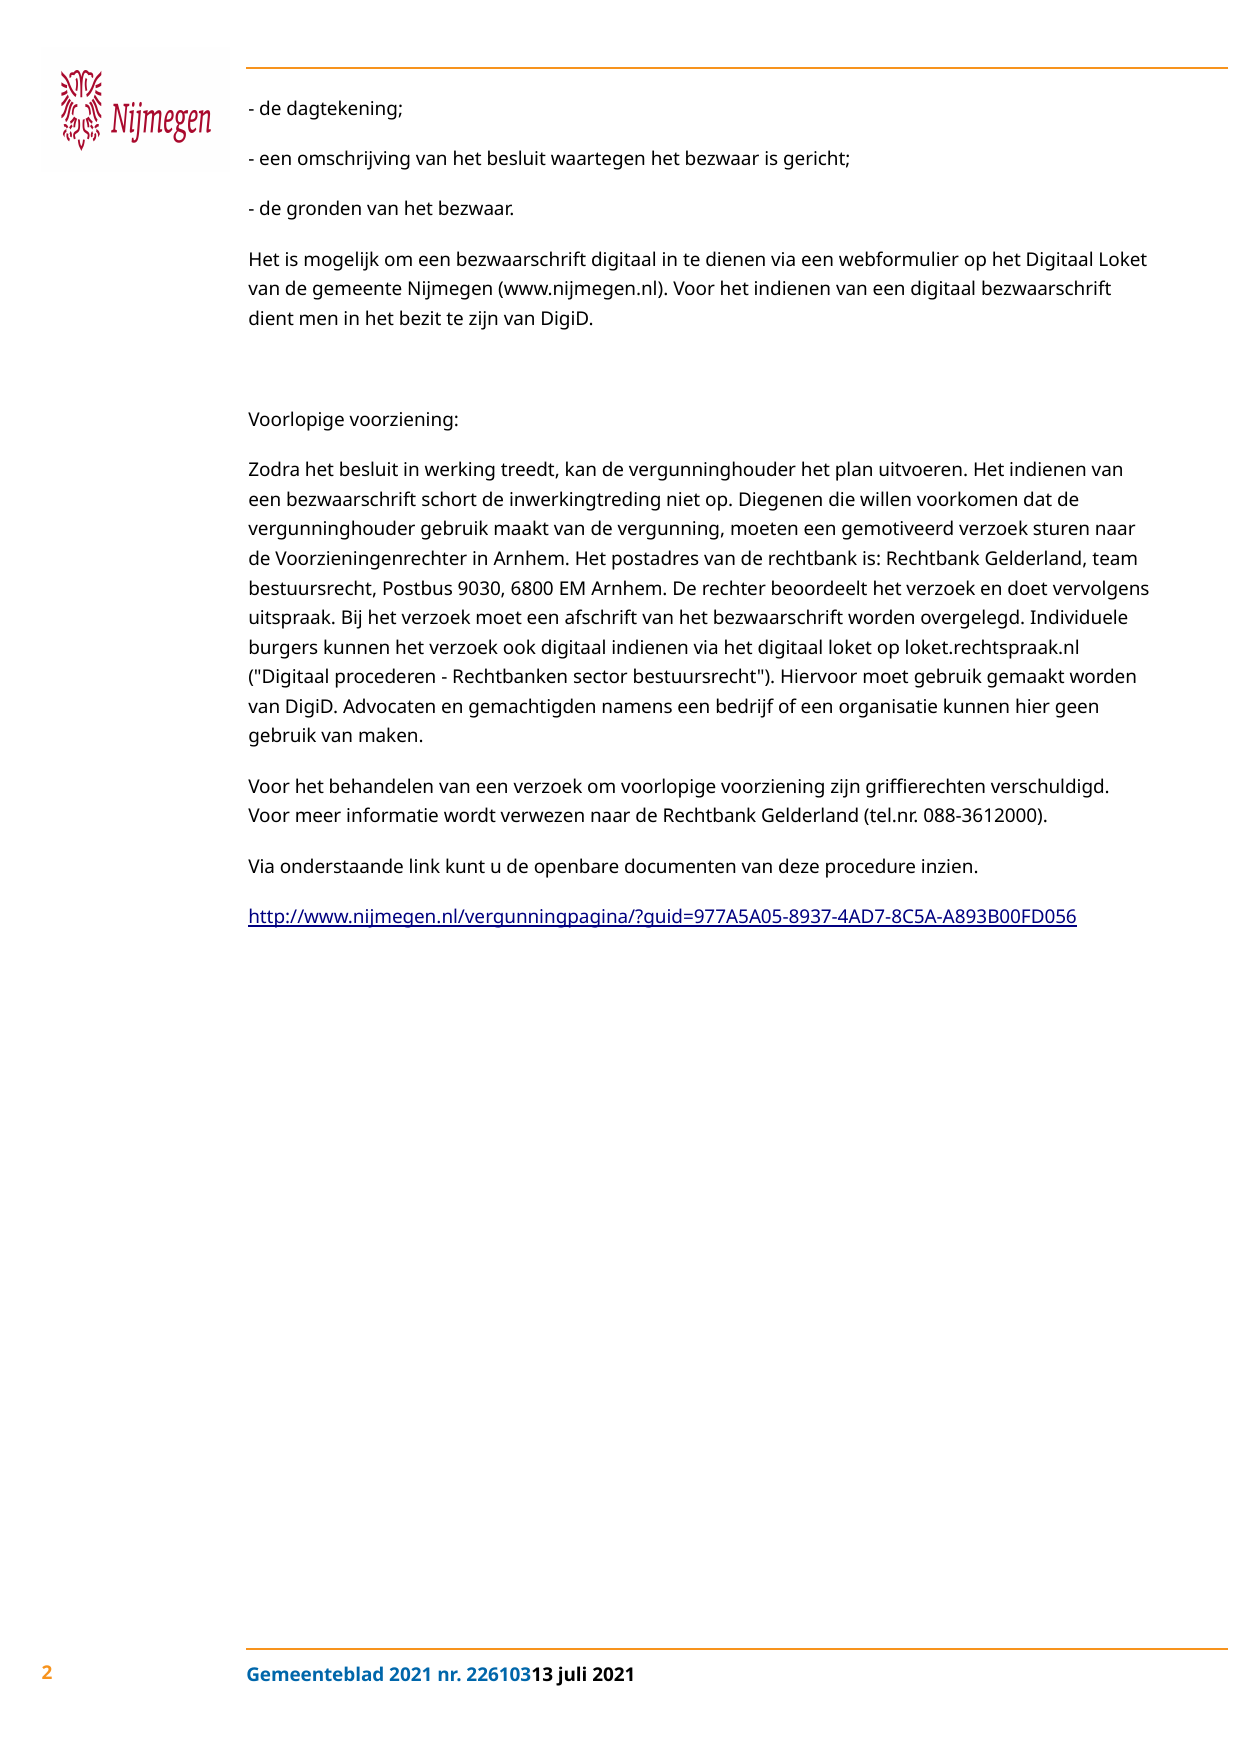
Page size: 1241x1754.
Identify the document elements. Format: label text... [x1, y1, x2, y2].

picture [41, 47, 231, 172]
text - een omschrijving van het besluit waartegen het bezwaar is gericht; [248, 145, 1152, 171]
text Zodra het besluit in werking treedt, kan de vergunninghouder het plan uitvoeren. Het indienen van een bezwaarschrift schort de inwerkingtreding niet op. Diegenen die willen voorkomen dat de vergunninghouder gebruik maakt van de vergunning, moeten een gemotiveerd verzoek sturen naar de Voorzieningenrechter in Arnhem. Het postadres van de rechtbank is: Rechtbank Gelderland, team bestuursrecht, Postbus 9030, 6800 EM Arnhem. De rechter beoordeelt het verzoek en doet vervolgens uitspraak. Bij het verzoek moet een afschrift van het bezwaarschrift worden overgelegd. Individuele burgers kunnen het verzoek ook digitaal indienen via het digitaal loket op loket.rechtspraak.nl ("Digitaal procederen - Rechtbanken sector bestuursrecht"). Hiervoor moet gebruik gemaakt worden van DigiD. Advocaten en gemachtigden namens een bedrijf of een organisatie kunnen hier geen gebruik van maken. [248, 456, 1152, 748]
text - de dagtekening; [248, 95, 1152, 121]
text - de gronden van het bezwaar. [248, 196, 1152, 221]
text http://www.nijmegen.nl/vergunningpagina/?guid=977A5A05-8937-4AD7-8C5A-A893B00FD056 [248, 903, 1152, 929]
text Voorlopige voorziening: [248, 406, 1152, 432]
text Voor het behandelen van een verzoek om voorlopige voorziening zijn griffierechten verschuldigd. Voor meer informatie wordt verwezen naar de Rechtbank Gelderland (tel.nr. 088-3612000). [248, 773, 1152, 828]
text Het is mogelijk om een bezwaarschrift digitaal in te dienen via een webformulier op het Digitaal Loket van de gemeente Nijmegen (www.nijmegen.nl). Voor het indienen van een digitaal bezwaarschrift dient men in het bezit te zijn van DigiD. [248, 246, 1152, 331]
text Via onderstaande link kunt u de openbare documenten van deze procedure inzien. [248, 853, 1152, 879]
